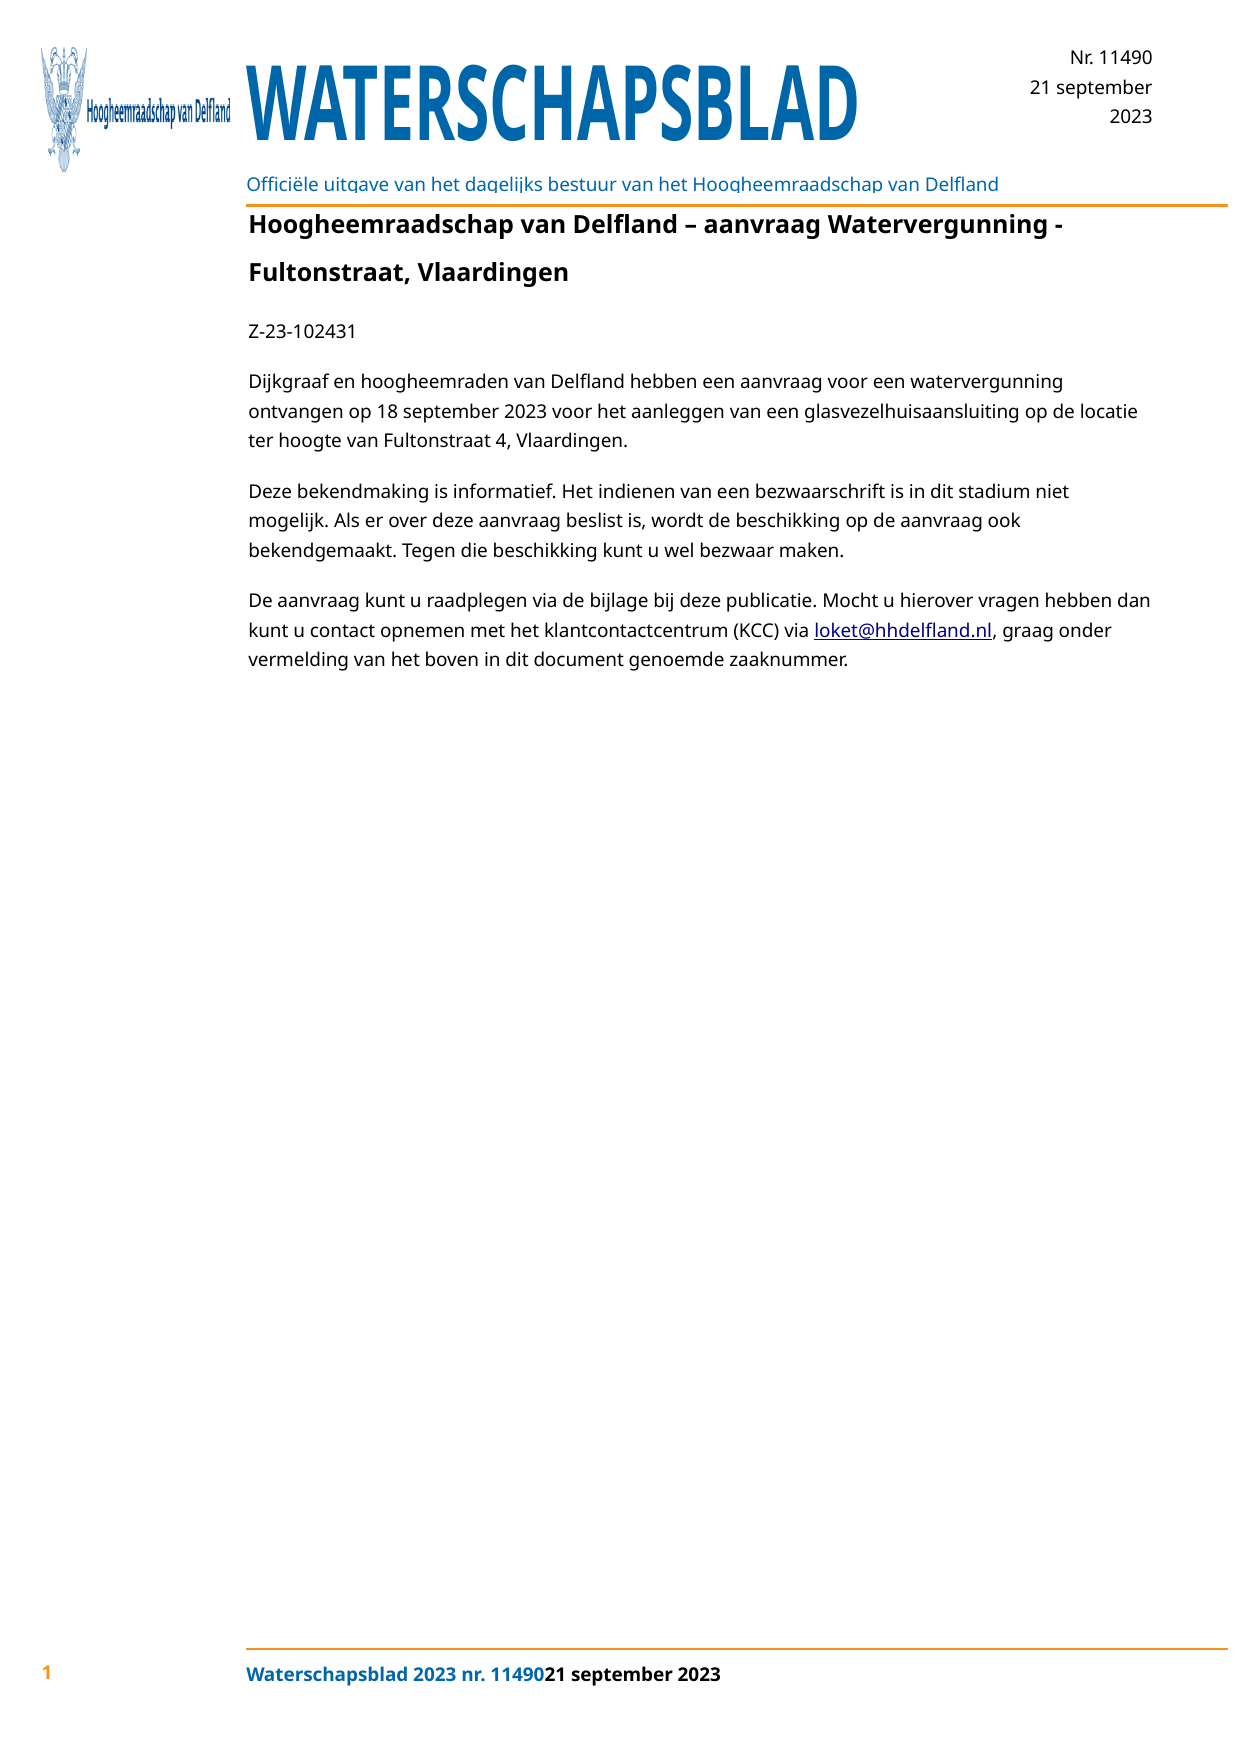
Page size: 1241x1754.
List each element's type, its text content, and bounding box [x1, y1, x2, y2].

text Deze bekendmaking is informatief. Het indienen van een bezwaarschrift is in dit stadium niet mogelijk. Als er over deze aanvraag beslist is, wordt de beschikking op de aanvraag ook bekendgemaakt. Tegen die beschikking kunt u wel bezwaar maken. [248, 478, 1152, 563]
text Hoogheemraadschap van Delfland – aanvraag Watervergunning - Fultonstraat, Vlaardingen [248, 207, 1152, 288]
text Z-23-102431 [248, 318, 1152, 344]
text Dijkgraaf en hoogheemraden van Delfland hebben een aanvraag voor een watervergunning ontvangen op 18 september 2023 voor het aanleggen van een glasvezelhuisaansluiting op de locatie ter hoogte van Fultonstraat 4, Vlaardingen. [248, 368, 1152, 453]
picture [41, 47, 231, 172]
text De aanvraag kunt u raadplegen via de bijlage bij deze publicatie. Mocht u hierover vragen hebben dan kunt u contact opnemen met het klantcontactcentrum (KCC) via loket@hhdelfland.nl, graag onder vermelding van het boven in dit document genoemde zaaknummer. [248, 587, 1152, 672]
